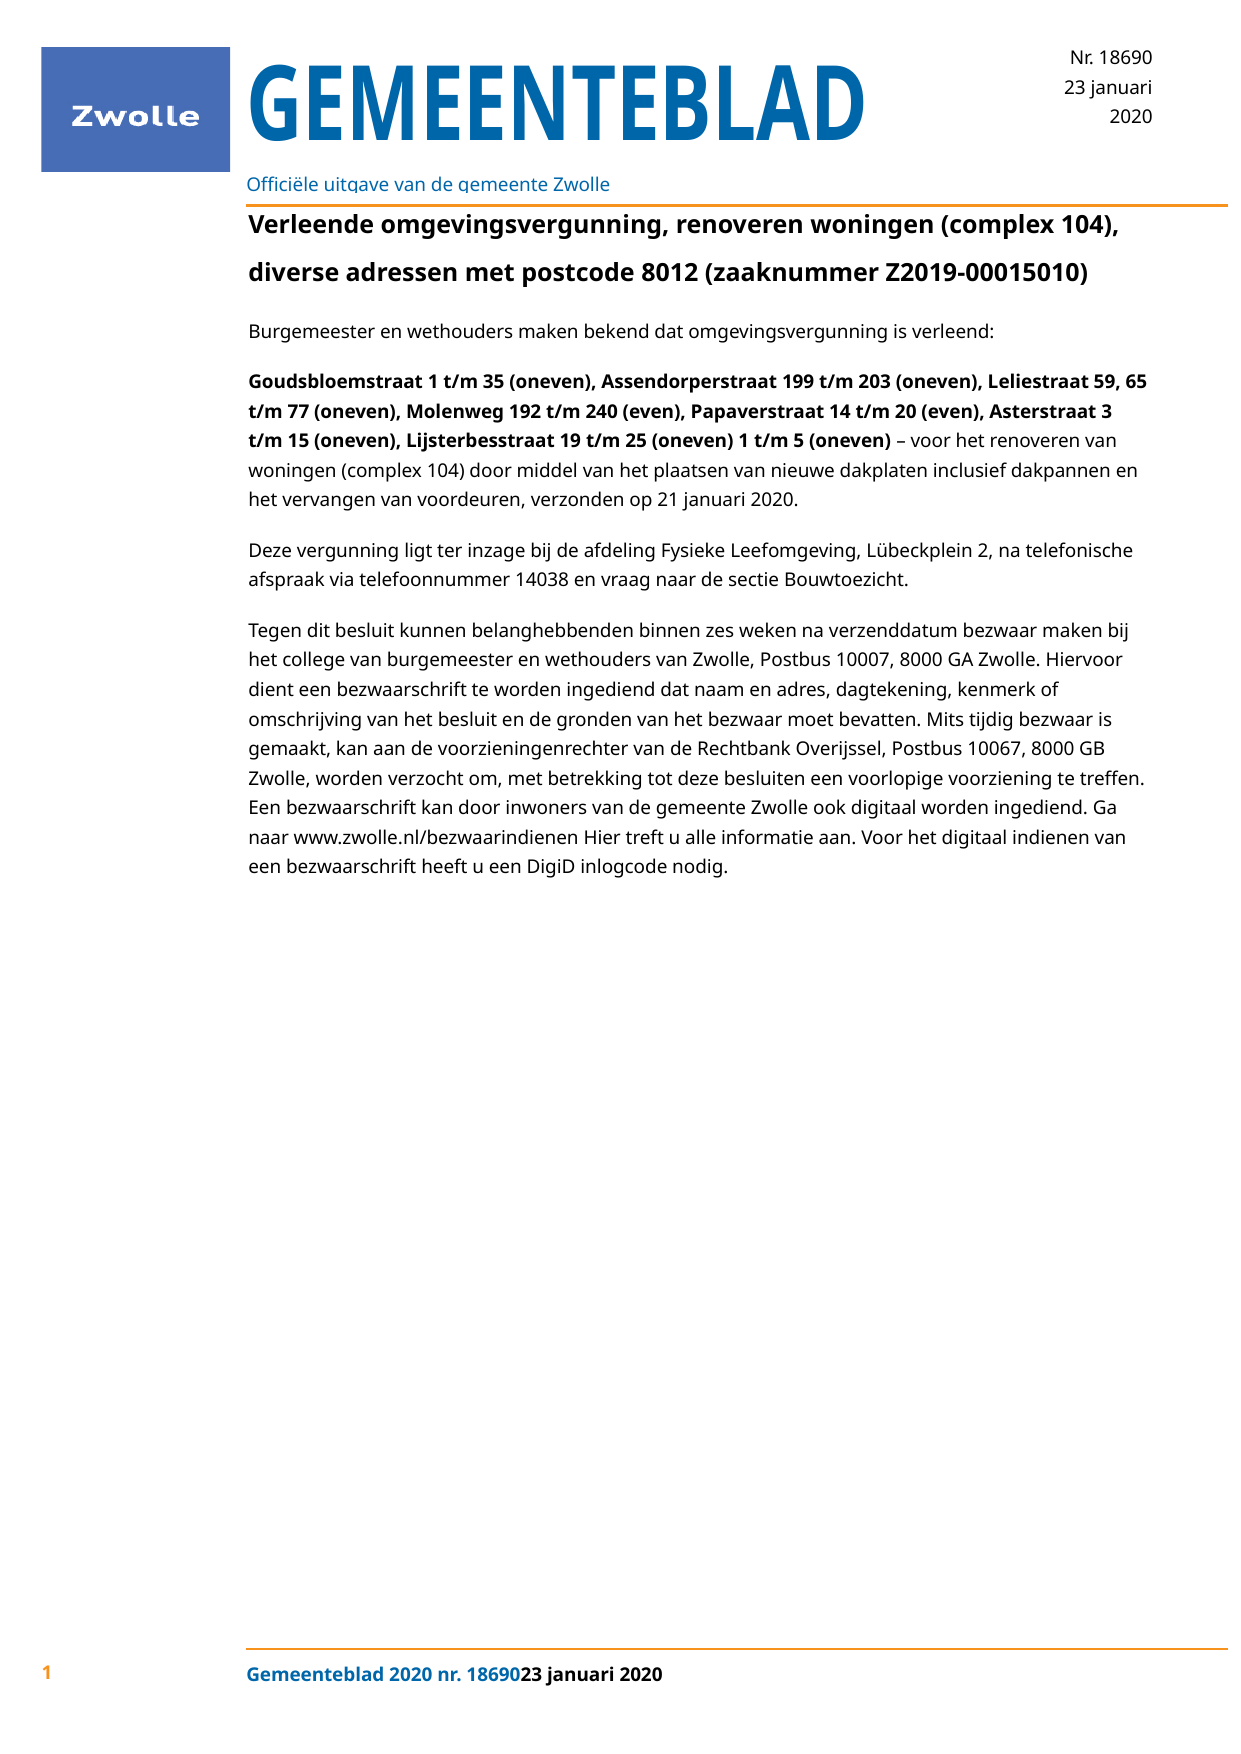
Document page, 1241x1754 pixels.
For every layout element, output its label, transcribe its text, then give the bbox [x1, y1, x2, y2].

text Verleende omgevingsvergunning, renoveren woningen (complex 104), diverse adressen met postcode 8012 (zaaknummer Z2019-00015010) [248, 207, 1152, 288]
text Deze vergunning ligt ter inzage bij de afdeling Fysieke Leefomgeving, Lübeckplein 2, na telefonische afspraak via telefoonnummer 14038 en vraag naar de sectie Bouwtoezicht. [248, 537, 1152, 592]
text Burgemeester en wethouders maken bekend dat omgevingsvergunning is verleend: [248, 318, 1152, 344]
text Goudsbloemstraat 1 t/m 35 (oneven), Assendorperstraat 199 t/m 203 (oneven), Leliestraat 59, 65 t/m 77 (oneven), Molenweg 192 t/m 240 (even), Papaverstraat 14 t/m 20 (even), Asterstraat 3 t/m 15 (oneven), Lijsterbesstraat 19 t/m 25 (oneven) 1 t/m 5 (oneven) – voor het renoveren van woningen (complex 104) door middel van het plaatsen van nieuwe dakplaten inclusief dakpannen en het vervangen van voordeuren, verzonden op 21 januari 2020. [248, 368, 1152, 512]
text Tegen dit besluit kunnen belanghebbenden binnen zes weken na verzenddatum bezwaar maken bij het college van burgemeester en wethouders van Zwolle, Postbus 10007, 8000 GA Zwolle. Hiervoor dient een bezwaarschrift te worden ingediend dat naam en adres, dagtekening, kenmerk of omschrijving van het besluit en de gronden van het bezwaar moet bevatten. Mits tijdig bezwaar is gemaakt, kan aan de voorzieningenrechter van de Rechtbank Overijssel, Postbus 10067, 8000 GB Zwolle, worden verzocht om, met betrekking tot deze besluiten een voorlopige voorziening te treffen. Een bezwaarschrift kan door inwoners van de gemeente Zwolle ook digitaal worden ingediend. Ga naar www.zwolle.nl/bezwaarindienen Hier treft u alle informatie aan. Voor het digitaal indienen van een bezwaarschrift heeft u een DigiD inlogcode nodig. [248, 617, 1152, 879]
picture [41, 47, 231, 172]
